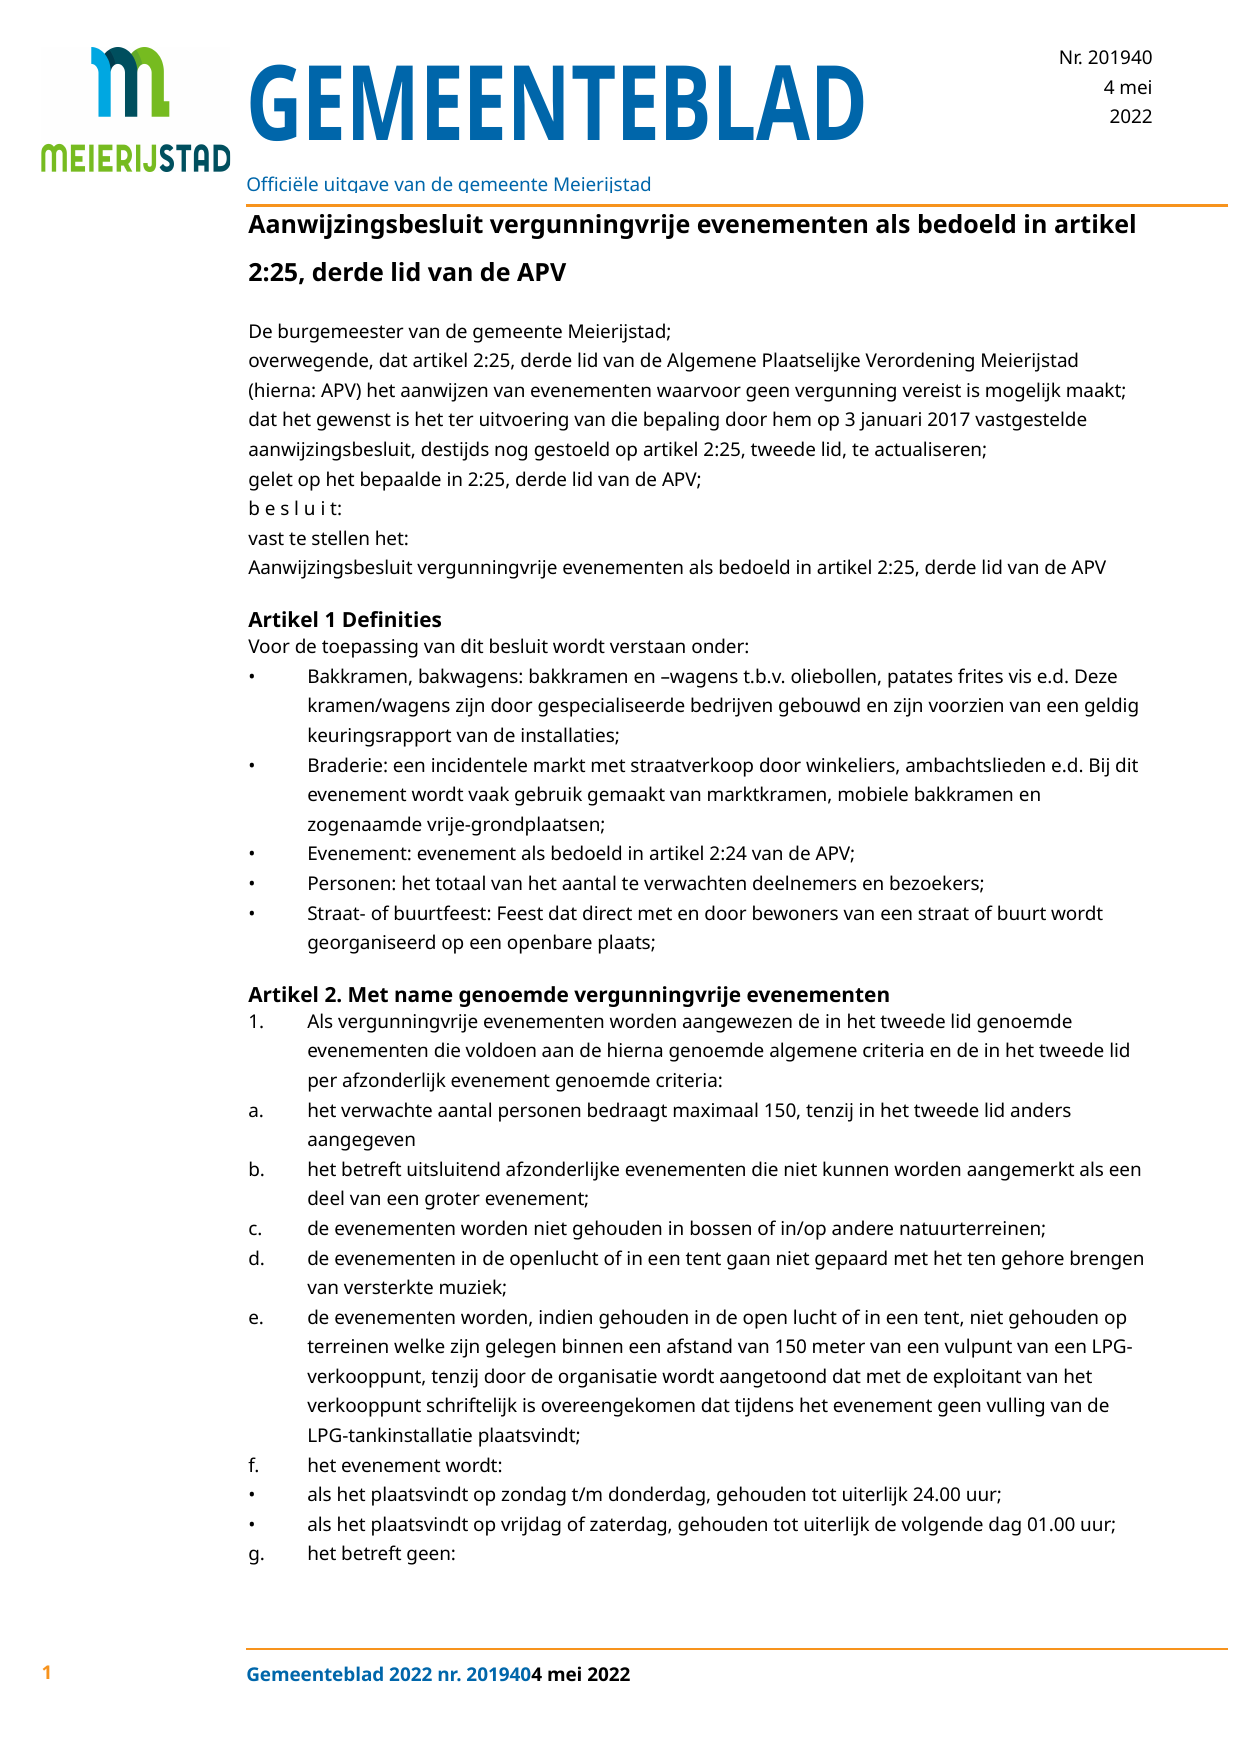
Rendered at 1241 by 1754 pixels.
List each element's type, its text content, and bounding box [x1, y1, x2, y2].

list Bakkramen, bakwagens: bakkramen en –wagens t.b.v. oliebollen, patates frites vis e.d. Deze kramen/wagens zijn door gespecialiseerde bedrijven gebouwd en zijn voorzien van een geldig keuringsrapport van de installaties; [248, 663, 1152, 748]
list de evenementen in de openlucht of in een tent gaan niet gepaard met het ten gehore brengen van versterkte muziek; [248, 1245, 1152, 1300]
text Artikel 2. Met name genoemde vergunningvrije evenementen [248, 980, 1152, 1008]
list het betreft geen: [248, 1541, 1152, 1566]
text Artikel 1 Definities [248, 605, 1152, 633]
text De burgemeester van de gemeente Meierijstad; [248, 318, 1152, 344]
list Braderie: een incidentele markt met straatverkoop door winkeliers, ambachtslieden e.d. Bij dit evenement wordt vaak gebruik gemaakt van marktkramen, mobiele bakkramen en zogenaamde vrije-grondplaatsen; [248, 752, 1152, 837]
list als het plaatsvindt op vrijdag of zaterdag, gehouden tot uiterlijk de volgende dag 01.00 uur; [248, 1511, 1152, 1537]
list het verwachte aantal personen bedraagt maximaal 150, tenzij in het tweede lid anders aangegeven [248, 1097, 1152, 1152]
list Evenement: evenement als bedoeld in artikel 2:24 van de APV; [248, 841, 1152, 866]
picture [41, 47, 231, 172]
text Aanwijzingsbesluit vergunningvrije evenementen als bedoeld in artikel 2:25, derde lid van de APV [248, 207, 1152, 288]
text overwegende, dat artikel 2:25, derde lid van de Algemene Plaatselijke Verordening Meierijstad (hierna: APV) het aanwijzen van evenementen waarvoor geen vergunning vereist is mogelijk maakt; [248, 347, 1152, 403]
list het evenement wordt: [248, 1452, 1152, 1478]
text Voor de toepassing van dit besluit wordt verstaan onder: [248, 633, 1152, 659]
list de evenementen worden niet gehouden in bossen of in/op andere natuurterreinen; [248, 1215, 1152, 1241]
text b e s l u i t: [248, 495, 1152, 521]
list Straat- of buurtfeest: Feest dat direct met en door bewoners van een straat of buurt wordt georganiseerd op een openbare plaats; [248, 900, 1152, 955]
list Als vergunningvrije evenementen worden aangewezen de in het tweede lid genoemde evenementen die voldoen aan de hierna genoemde algemene criteria en de in het tweede lid per afzonderlijk evenement genoemde criteria: [248, 1008, 1152, 1093]
text gelet op het bepaalde in 2:25, derde lid van de APV; [248, 466, 1152, 492]
text Aanwijzingsbesluit vergunningvrije evenementen als bedoeld in artikel 2:25, derde lid van de APV [248, 554, 1152, 580]
list de evenementen worden, indien gehouden in de open lucht of in een tent, niet gehouden op terreinen welke zijn gelegen binnen een afstand van 150 meter van een vulpunt van een LPG-verkooppunt, tenzij door de organisatie wordt aangetoond dat met de exploitant van het verkooppunt schriftelijk is overeengekomen dat tijdens het evenement geen vulling van de LPG-tankinstallatie plaatsvindt; [248, 1304, 1152, 1448]
list het betreft uitsluitend afzonderlijke evenementen die niet kunnen worden aangemerkt als een deel van een groter evenement; [248, 1156, 1152, 1211]
list Personen: het totaal van het aantal te verwachten deelnemers en bezoekers; [248, 870, 1152, 896]
text vast te stellen het: [248, 525, 1152, 551]
text dat het gewenst is het ter uitvoering van die bepaling door hem op 3 januari 2017 vastgestelde aanwijzingsbesluit, destijds nog gestoeld op artikel 2:25, tweede lid, te actualiseren; [248, 407, 1152, 462]
list als het plaatsvindt op zondag t/m donderdag, gehouden tot uiterlijk 24.00 uur; [248, 1481, 1152, 1507]
